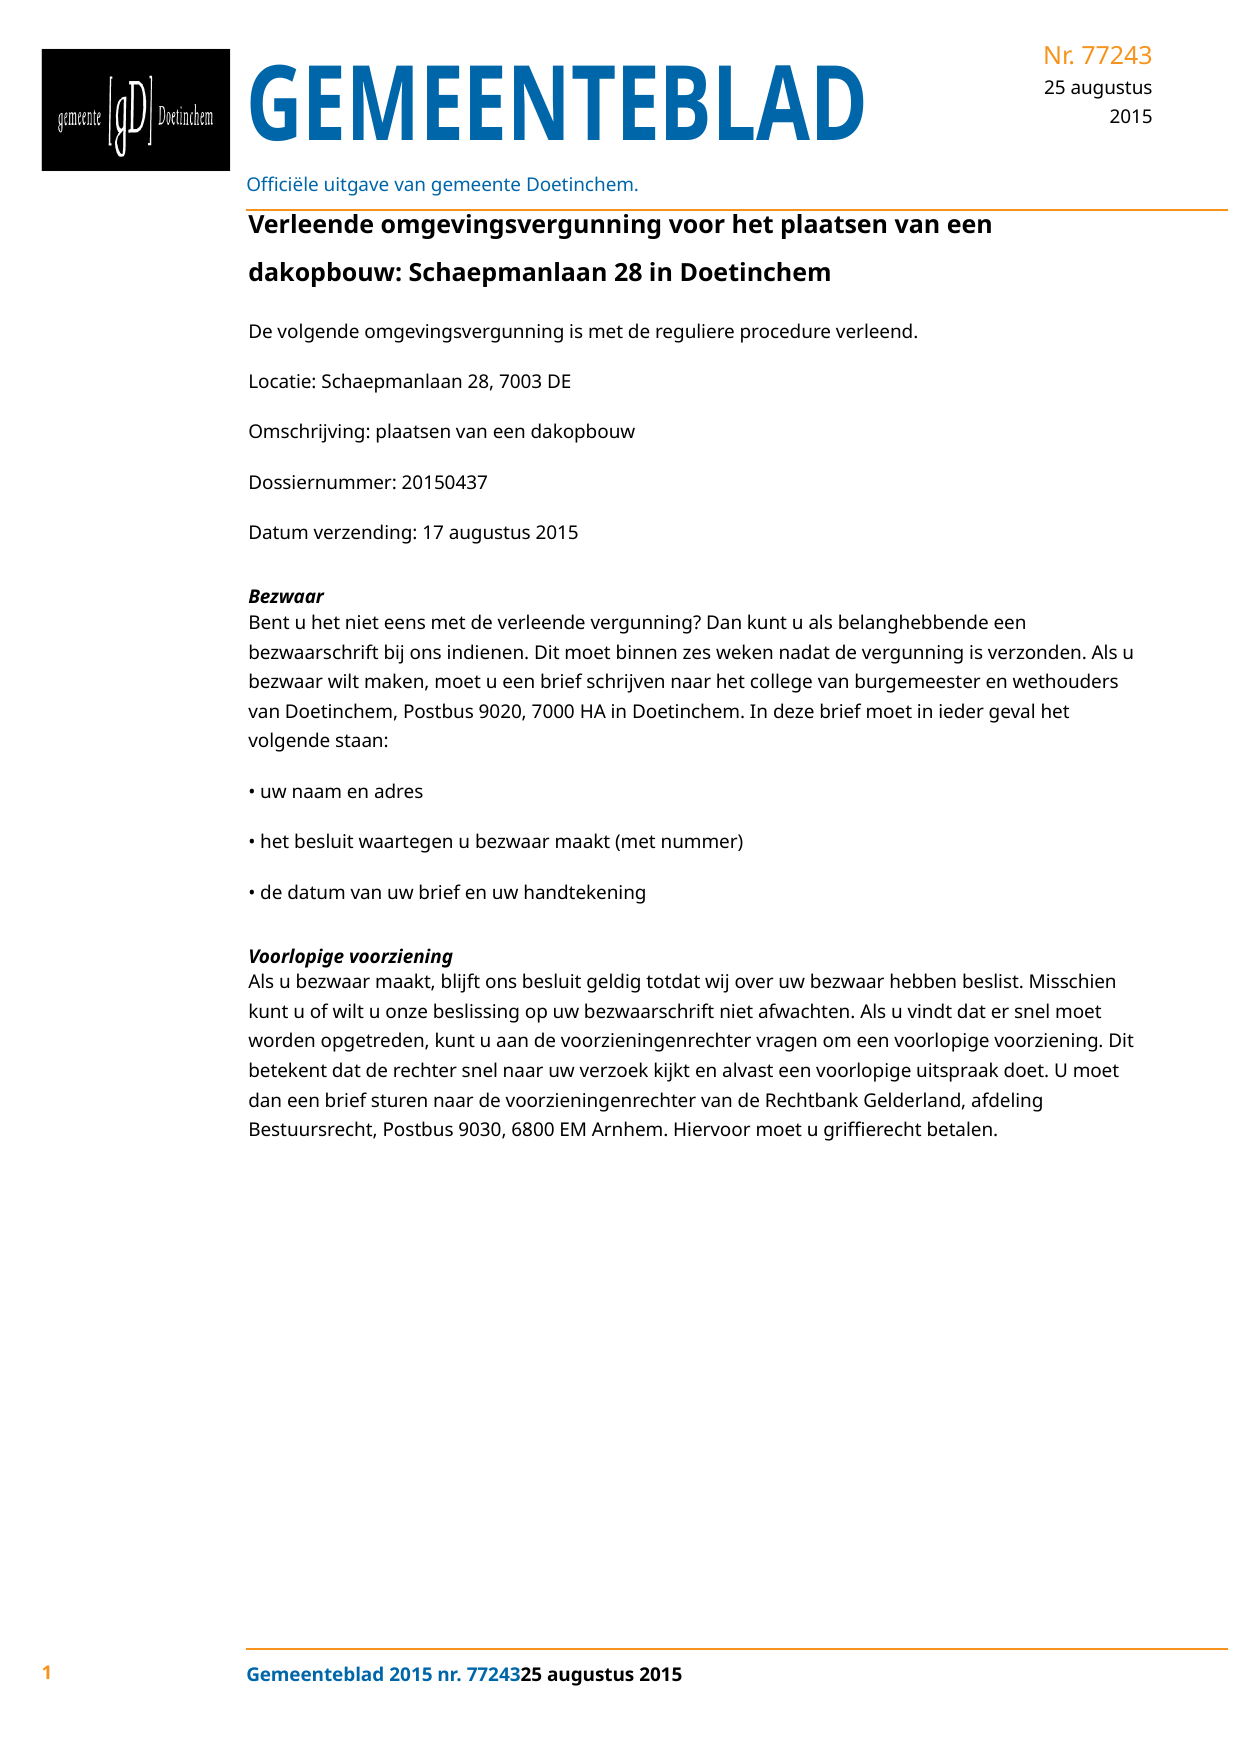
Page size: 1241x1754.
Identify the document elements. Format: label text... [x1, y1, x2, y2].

text • uw naam en adres [248, 778, 1152, 804]
text Voorlopige voorziening [248, 943, 1152, 968]
text Verleende omgevingsvergunning voor het plaatsen van een dakopbouw: Schaepmanlaan 28 in Doetinchem [248, 211, 1152, 288]
text • het besluit waartegen u bezwaar maakt (met nummer) [248, 828, 1152, 854]
text Omschrijving: plaatsen van een dakopbouw [248, 419, 1152, 444]
text Locatie: Schaepmanlaan 28, 7003 DE [248, 368, 1152, 394]
text Bezwaar [248, 583, 1152, 609]
text Bent u het niet eens met de verleende vergunning? Dan kunt u als belanghebbende een bezwaarschrift bij ons indienen. Dit moet binnen zes weken nadat de vergunning is verzonden. Als u bezwaar wilt maken, moet u een brief schrijven naar het college van burgemeester en wethouders van Doetinchem, Postbus 9020, 7000 HA in Doetinchem. In deze brief moet in ieder geval het volgende staan: [248, 609, 1152, 753]
text Dossiernummer: 20150437 [248, 469, 1152, 495]
picture [41, 47, 231, 172]
text Datum verzending: 17 augustus 2015 [248, 519, 1152, 545]
text De volgende omgevingsvergunning is met de reguliere procedure verleend. [248, 318, 1152, 344]
text • de datum van uw brief en uw handtekening [248, 879, 1152, 904]
text Als u bezwaar maakt, blijft ons besluit geldig totdat wij over uw bezwaar hebben beslist. Misschien kunt u of wilt u onze beslissing op uw bezwaarschrift niet afwachten. Als u vindt dat er snel moet worden opgetreden, kunt u aan de voorzieningenrechter vragen om een voorlopige voorziening. Dit betekent dat de rechter snel naar uw verzoek kijkt en alvast een voorlopige uitspraak doet. U moet dan een brief sturen naar de voorzieningenrechter van de Rechtbank Gelderland, afdeling Bestuursrecht, Postbus 9030, 6800 EM Arnhem. Hiervoor moet u griffierecht betalen. [248, 968, 1152, 1142]
